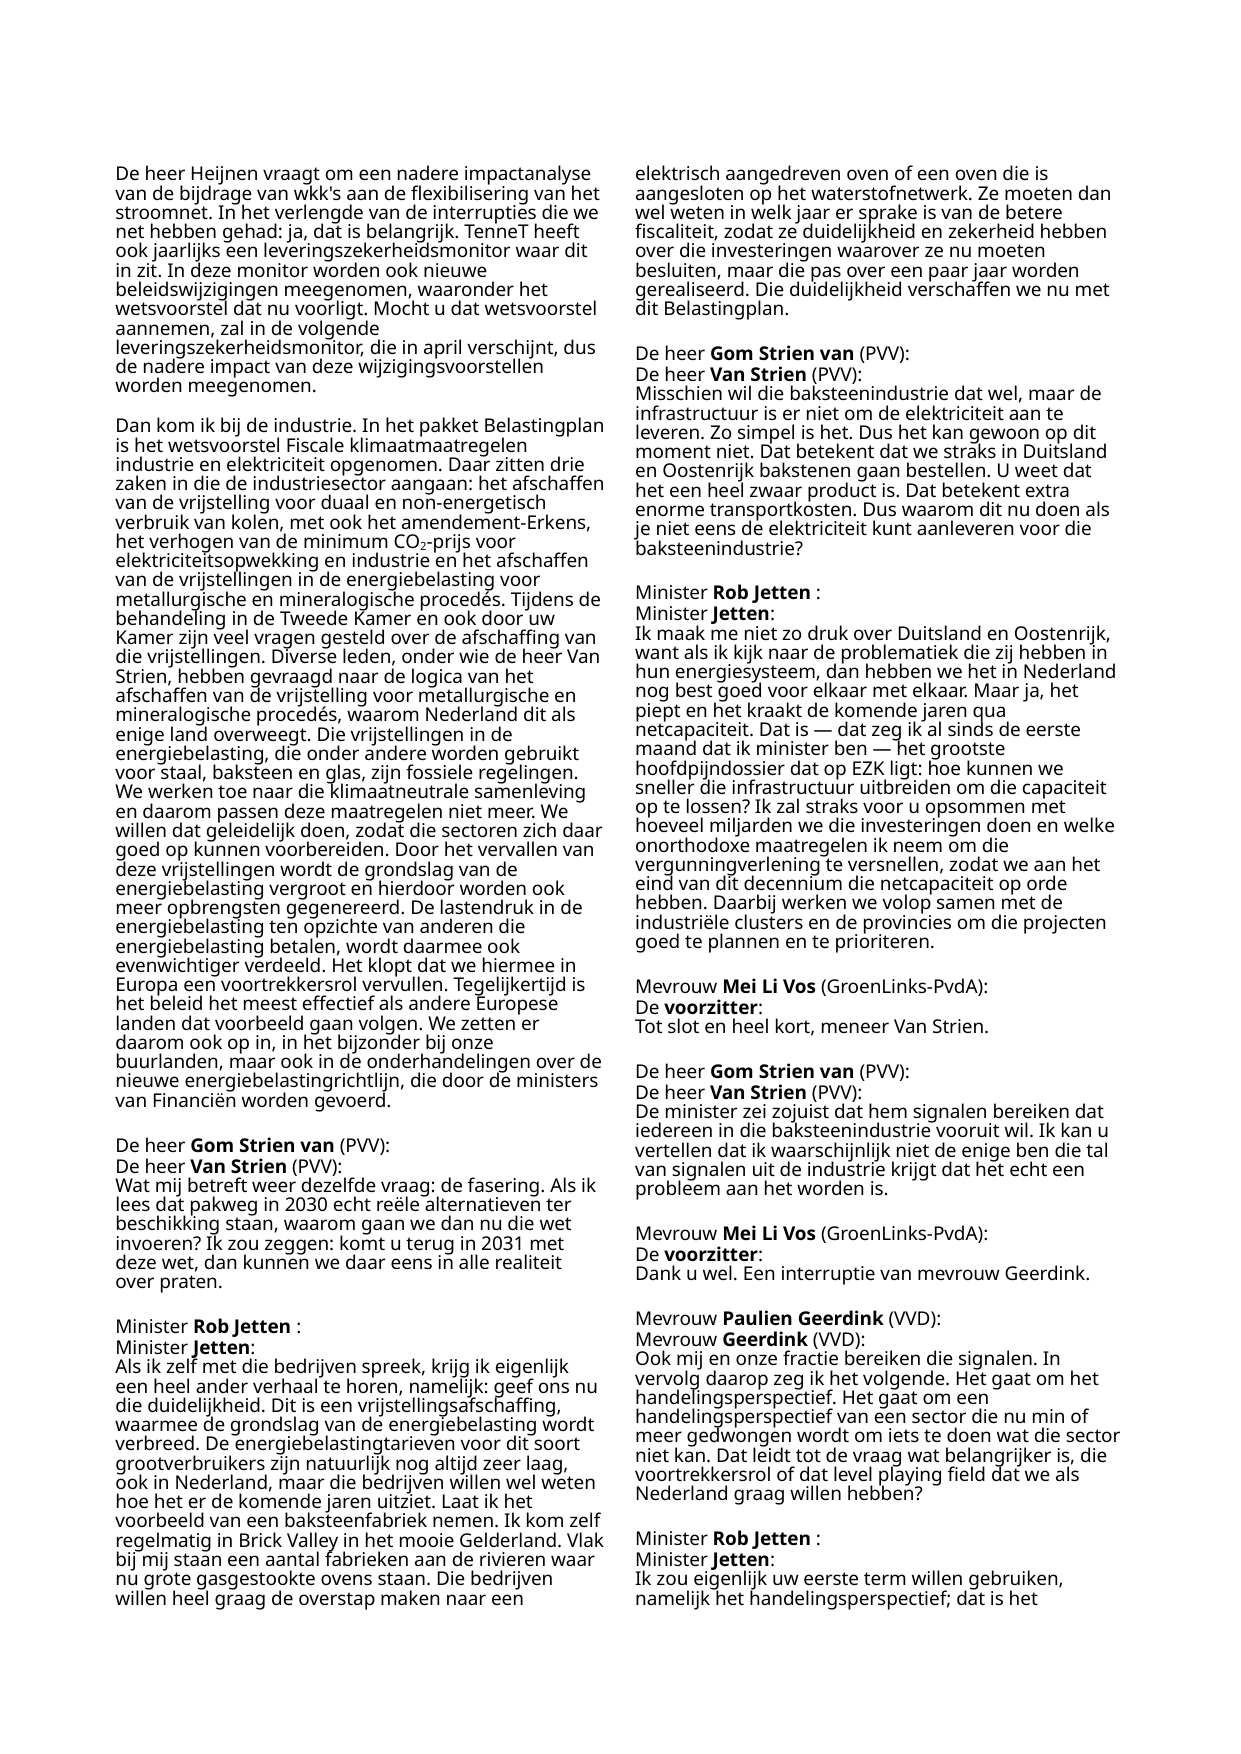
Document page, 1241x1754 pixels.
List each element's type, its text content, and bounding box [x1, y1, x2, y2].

text Misschien wil die baksteenindustrie dat wel, maar de infrastructuur is er niet om de elektriciteit aan te leveren. Zo simpel is het. Dus het kan gewoon op dit moment niet. Dat betekent dat we straks in Duitsland en Oostenrijk bakstenen gaan bestellen. U weet dat het een heel zwaar product is. Dat betekent extra enorme transportkosten. Dus waarom dit nu doen als je niet eens de elektriciteit kunt aanleveren voor die baksteenindustrie? [635, 385, 1125, 559]
text Mevrouw Paulien Geerdink (VVD): [635, 1305, 1125, 1331]
text Mevrouw Mei Li Vos (GroenLinks-PvdA): [635, 1220, 1125, 1246]
text De voorzitter: [635, 1246, 1125, 1265]
text Wat mij betreft weer dezelfde vraag: de fasering. Als ik lees dat pakweg in 2030 echt reële alternatieven ter beschikking staan, waarom gaan we dan nu die wet invoeren? Ik zou zeggen: komt u terug in 2031 met deze wet, dan kunnen we daar eens in alle realiteit over praten. [115, 1177, 605, 1292]
text Minister Jetten: [115, 1339, 605, 1358]
text Mevrouw Geerdink (VVD): [635, 1331, 1125, 1350]
text Minister Jetten: [635, 1551, 1125, 1570]
text Mevrouw Mei Li Vos (GroenLinks-PvdA): [635, 973, 1125, 999]
text Als ik zelf met die bedrijven spreek, krijg ik eigenlijk een heel ander verhaal te horen, namelijk: geef ons nu die duidelijkheid. Dit is een vrijstellingsafschaffing, waarmee de grondslag van de energiebelasting wordt verbreed. De energiebelastingtarieven voor dit soort grootverbruikers zijn natuurlijk nog altijd zeer laag, ook in Nederland, maar die bedrijven willen wel weten hoe het er de komende jaren uitziet. Laat ik het voorbeeld van een baksteenfabriek nemen. Ik kom zelf regelmatig in Brick Valley in het mooie Gelderland. Vlak bij mij staan een aantal fabrieken aan de rivieren waar nu grote gasgestookte ovens staan. Die bedrijven willen heel graag de overstap maken naar een [115, 1358, 605, 1609]
text De heer Van Strien (PVV): [115, 1158, 605, 1177]
text De voorzitter: [635, 999, 1125, 1018]
text Minister Rob Jetten : [115, 1313, 605, 1339]
text De heer Heijnen vraagt om een nadere impactanalyse van de bijdrage van wkk's aan de flexibilisering van het stroomnet. In het verlengde van de interrupties die we net hebben gehad: ja, dat is belangrijk. TenneT heeft ook jaarlijks een leveringszekerheidsmonitor waar dit in zit. In deze monitor worden ook nieuwe beleidswijzigingen meegenomen, waaronder het wetsvoorstel dat nu voorligt. Mocht u dat wetsvoorstel aannemen, zal in de volgende leveringszekerheidsmonitor, die in april verschijnt, dus de nadere impact van deze wijzigingsvoorstellen worden meegenomen. [115, 165, 605, 397]
text De heer Van Strien (PVV): [635, 1084, 1125, 1103]
text Tot slot en heel kort, meneer Van Strien. [635, 1018, 1125, 1037]
text Ook mij en onze fractie bereiken die signalen. In vervolg daarop zeg ik het volgende. Het gaat om het handelingsperspectief. Het gaat om een handelingsperspectief van een sector die nu min of meer gedwongen wordt om iets te doen wat die sector niet kan. Dat leidt tot de vraag wat belangrijker is, die voortrekkersrol of dat level playing field dat we als Nederland graag willen hebben? [635, 1350, 1125, 1504]
text Minister Rob Jetten : [635, 1525, 1125, 1551]
text De minister zei zojuist dat hem signalen bereiken dat iedereen in die baksteenindustrie vooruit wil. Ik kan u vertellen dat ik waarschijnlijk niet de enige ben die tal van signalen uit de industrie krijgt dat het echt een probleem aan het worden is. [635, 1103, 1125, 1199]
text Dan kom ik bij de industrie. In het pakket Belastingplan is het wetsvoorstel Fiscale klimaatmaatregelen industrie en elektriciteit opgenomen. Daar zitten drie zaken in die de industriesector aangaan: het afschaffen van de vrijstelling voor duaal en non-energetisch verbruik van kolen, met ook het amendement-Erkens, het verhogen van de minimum CO2-prijs voor elektriciteitsopwekking en industrie en het afschaffen van de vrijstellingen in de energiebelasting voor metallurgische en mineralogische procedés. Tijdens de behandeling in de Tweede Kamer en ook door uw Kamer zijn veel vragen gesteld over de afschaffing van die vrijstellingen. Diverse leden, onder wie de heer Van Strien, hebben gevraagd naar de logica van het afschaffen van de vrijstelling voor metallurgische en mineralogische procedés, waarom Nederland dit als enige land overweegt. Die vrijstellingen in de energiebelasting, die onder andere worden gebruikt voor staal, baksteen en glas, zijn fossiele regelingen. We werken toe naar die klimaatneutrale samenleving en daarom passen deze maatregelen niet meer. We willen dat geleidelijk doen, zodat die sectoren zich daar goed op kunnen voorbereiden. Door het vervallen van deze vrijstellingen wordt de grondslag van de energiebelasting vergroot en hierdoor worden ook meer opbrengsten gegenereerd. De lastendruk in de energiebelasting ten opzichte van anderen die energiebelasting betalen, wordt daarmee ook evenwichtiger verdeeld. Het klopt dat we hiermee in Europa een voortrekkersrol vervullen. Tegelijkertijd is het beleid het meest effectief als andere Europese landen dat voorbeeld gaan volgen. We zetten er daarom ook op in, in het bijzonder bij onze buurlanden, maar ook in de onderhandelingen over de nieuwe energiebelastingrichtlijn, die door de ministers van Financiën worden gevoerd. [115, 417, 605, 1111]
text Ik maak me niet zo druk over Duitsland en Oostenrijk, want als ik kijk naar de problematiek die zij hebben in hun energiesysteem, dan hebben we het in Nederland nog best goed voor elkaar met elkaar. Maar ja, het piept en het kraakt de komende jaren qua netcapaciteit. Dat is — dat zeg ik al sinds de eerste maand dat ik minister ben — het grootste hoofdpijndossier dat op EZK ligt: hoe kunnen we sneller die infrastructuur uitbreiden om die capaciteit op te lossen? Ik zal straks voor u opsommen met hoeveel miljarden we die investeringen doen en welke onorthodoxe maatregelen ik neem om die vergunningverlening te versnellen, zodat we aan het eind van dit decennium die netcapaciteit op orde hebben. Daarbij werken we volop samen met de industriële clusters en de provincies om die projecten goed te plannen en te prioriteren. [635, 624, 1125, 952]
text De heer Van Strien (PVV): [635, 366, 1125, 385]
text De heer Gom Strien van (PVV): [115, 1132, 605, 1158]
text Ik zou eigenlijk uw eerste term willen gebruiken, namelijk het handelingsperspectief; dat is het [635, 1570, 1125, 1609]
text De heer Gom Strien van (PVV): [635, 340, 1125, 366]
text elektrisch aangedreven oven of een oven die is aangesloten op het waterstofnetwerk. Ze moeten dan wel weten in welk jaar er sprake is van de betere fiscaliteit, zodat ze duidelijkheid en zekerheid hebben over die investeringen waarover ze nu moeten besluiten, maar die pas over een paar jaar worden gerealiseerd. Die duidelijkheid verschaffen we nu met dit Belastingplan. [635, 165, 1125, 319]
text Minister Jetten: [635, 605, 1125, 624]
text De heer Gom Strien van (PVV): [635, 1058, 1125, 1084]
text Minister Rob Jetten : [635, 579, 1125, 605]
text Dank u wel. Een interruptie van mevrouw Geerdink. [635, 1265, 1125, 1284]
